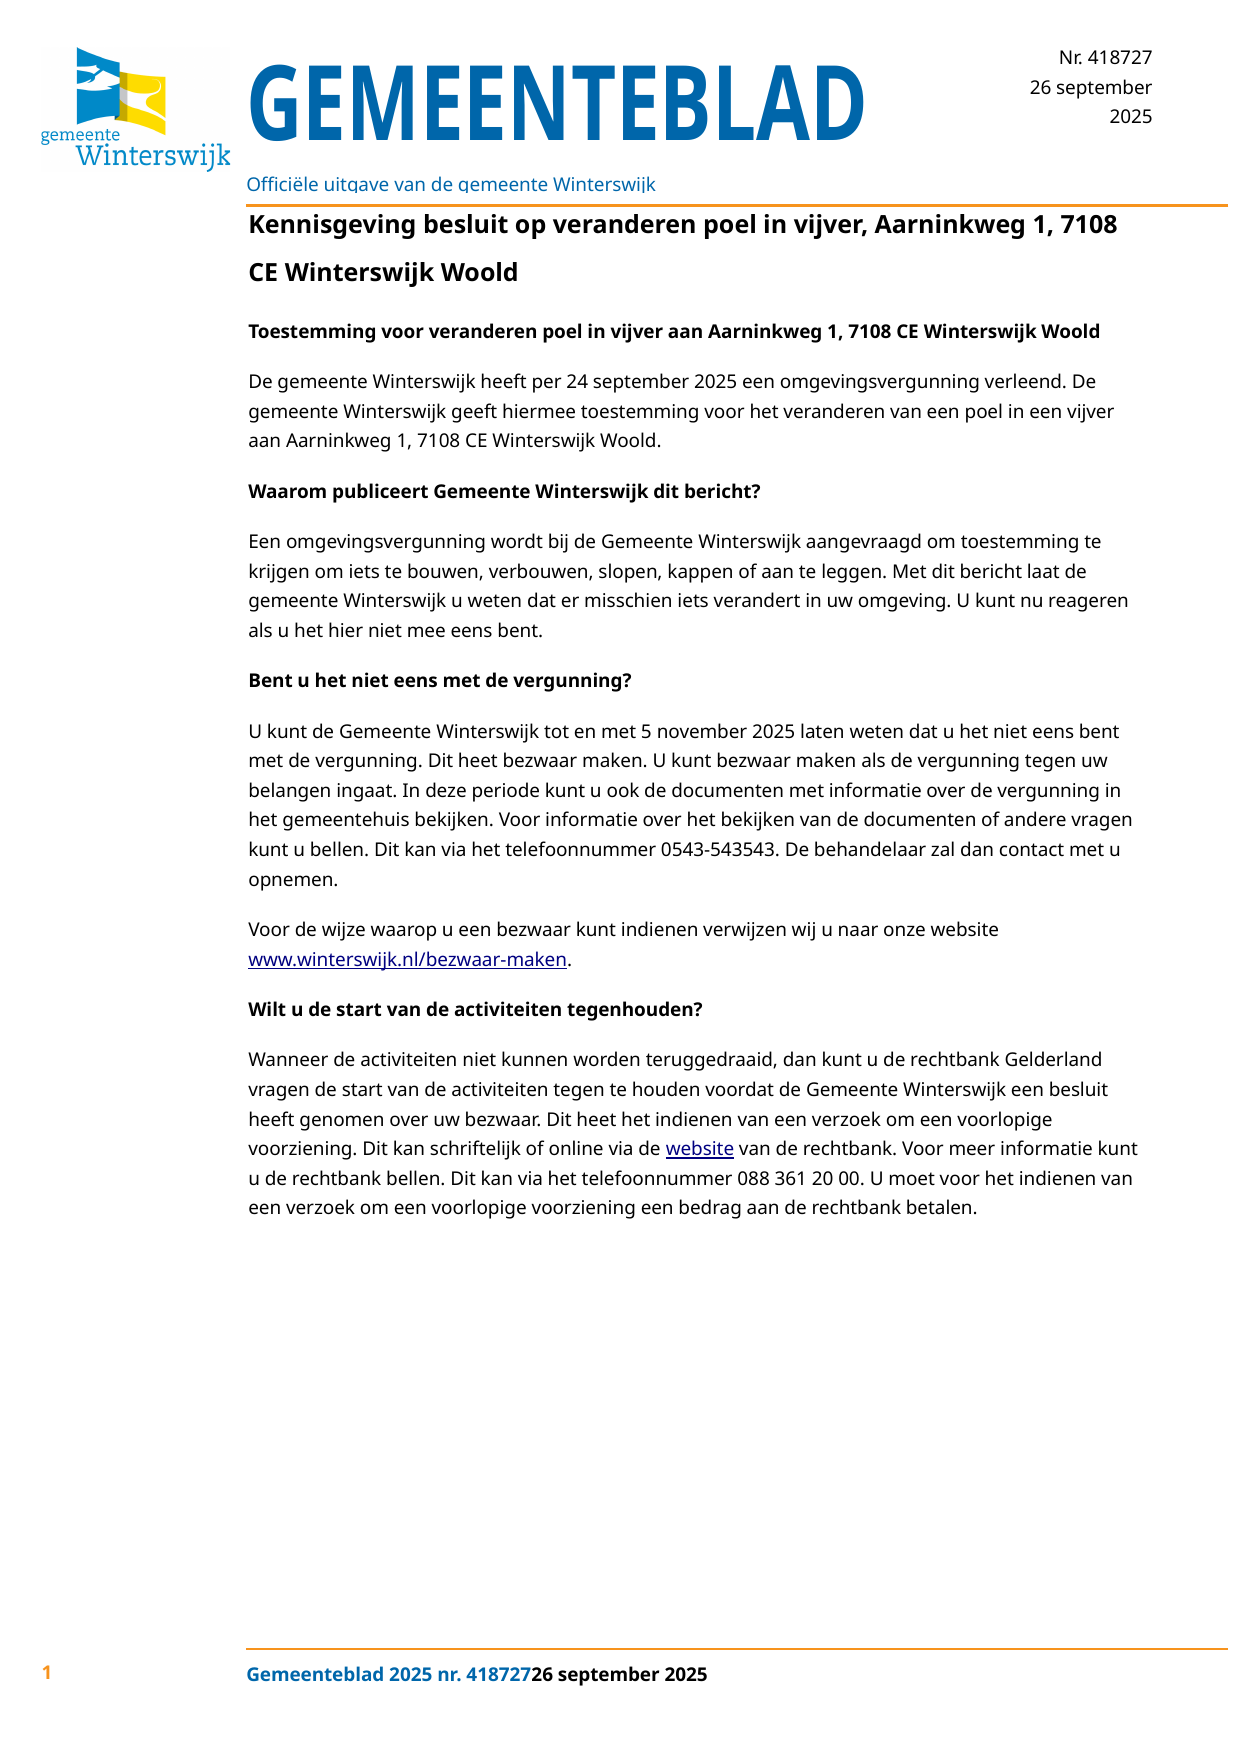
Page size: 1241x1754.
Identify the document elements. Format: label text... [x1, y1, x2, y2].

text De gemeente Winterswijk heeft per 24 september 2025 een omgevingsvergunning verleend. De gemeente Winterswijk geeft hiermee toestemming voor het veranderen van een poel in een vijver aan Aarninkweg 1, 7108 CE Winterswijk Woold. [248, 368, 1152, 453]
text Bent u het niet eens met de vergunning? [248, 667, 1152, 693]
text Wanneer de activiteiten niet kunnen worden teruggedraaid, dan kunt u de rechtbank Gelderland vragen de start van de activiteiten tegen te houden voordat de Gemeente Winterswijk een besluit heeft genomen over uw bezwaar. Dit heet het indienen van een verzoek om een voorlopige voorziening. Dit kan schriftelijk of online via de website van de rechtbank. Voor meer informatie kunt u de rechtbank bellen. Dit kan via het telefoonnummer 088 361 20 00. U moet voor het indienen van een verzoek om een voorlopige voorziening een bedrag aan de rechtbank betalen. [248, 1047, 1152, 1220]
text Een omgevingsvergunning wordt bij de Gemeente Winterswijk aangevraagd om toestemming te krijgen om iets te bouwen, verbouwen, slopen, kappen of aan te leggen. Met dit bericht laat de gemeente Winterswijk u weten dat er misschien iets verandert in uw omgeving. U kunt nu reageren als u het hier niet mee eens bent. [248, 528, 1152, 643]
picture [41, 47, 231, 172]
picture [225, 153, 231, 162]
text Kennisgeving besluit op veranderen poel in vijver, Aarninkweg 1, 7108 CE Winterswijk Woold [248, 207, 1152, 288]
text Waarom publiceert Gemeente Winterswijk dit bericht? [248, 478, 1152, 504]
text Voor de wijze waarop u een bezwaar kunt indienen verwijzen wij u naar onze website www.winterswijk.nl/bezwaar-maken. [248, 916, 1152, 972]
text Wilt u de start van de activiteiten tegenhouden? [248, 996, 1152, 1022]
text U kunt de Gemeente Winterswijk tot en met 5 november 2025 laten weten dat u het niet eens bent met de vergunning. Dit heet bezwaar maken. U kunt bezwaar maken als de vergunning tegen uw belangen ingaat. In deze periode kunt u ook de documenten met informatie over de vergunning in het gemeentehuis bekijken. Voor informatie over het bekijken van de documenten of andere vragen kunt u bellen. Dit kan via het telefoonnummer 0543-543543. De behandelaar zal dan contact met u opnemen. [248, 718, 1152, 892]
text Toestemming voor veranderen poel in vijver aan Aarninkweg 1, 7108 CE Winterswijk Woold [248, 318, 1152, 344]
